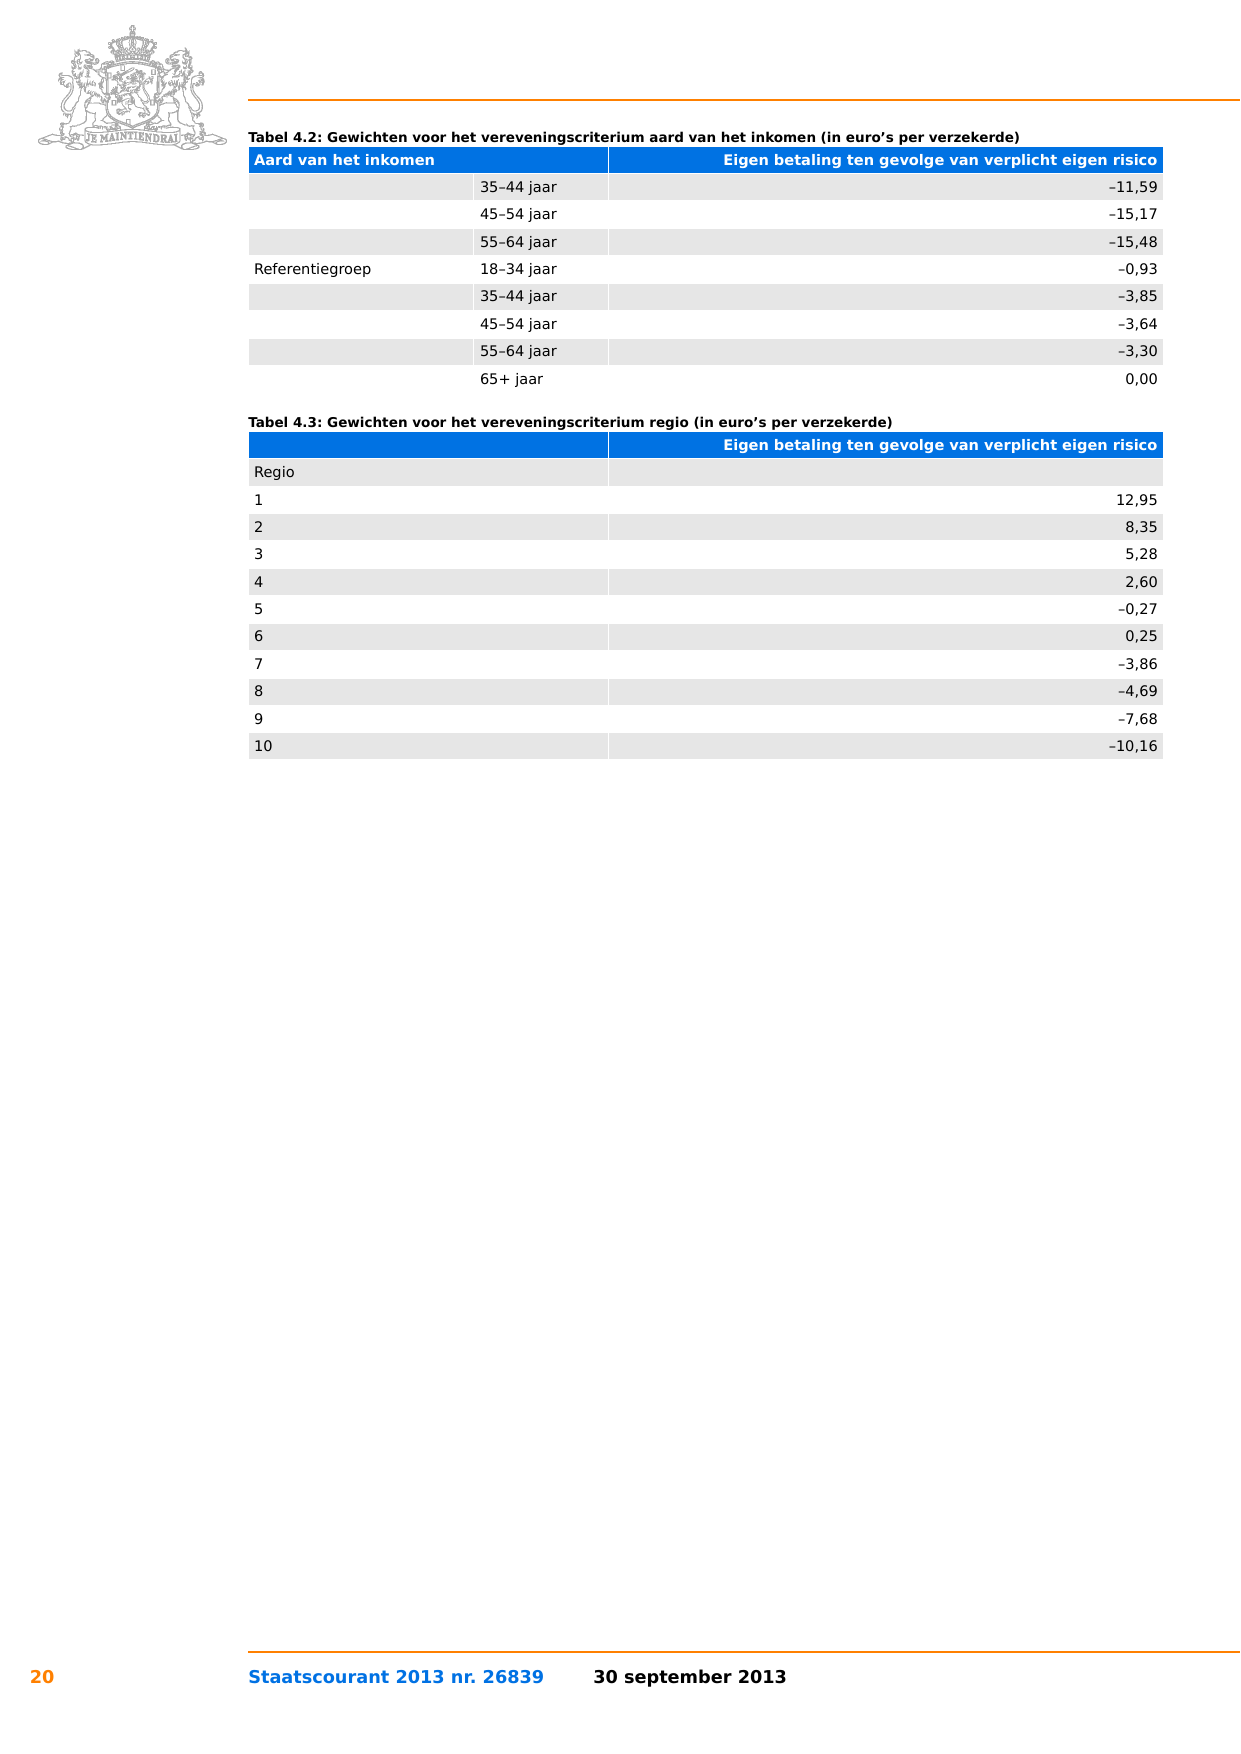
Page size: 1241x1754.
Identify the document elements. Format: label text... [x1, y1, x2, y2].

table_cell 0,25 [609, 624, 1163, 650]
table_cell –15,17 [609, 201, 1163, 228]
table_cell [249, 339, 473, 365]
table_cell –15,48 [609, 229, 1163, 255]
table_cell [249, 432, 608, 458]
table_cell [249, 229, 473, 255]
table_cell 8,35 [609, 514, 1163, 540]
table_cell Eigen betaling ten gevolge van verplicht eigen risico [609, 147, 1163, 173]
table_cell 3 [249, 541, 608, 568]
table_cell 12,95 [609, 487, 1163, 513]
table_cell –0,27 [609, 596, 1163, 623]
table_cell –11,59 [609, 174, 1163, 200]
table_header Tabel 4.3: Gewichten voor het vereveningscriterium regio (in euro’s per verzekerde) [248, 415, 1163, 431]
table_cell 0,00 [609, 366, 1163, 392]
table_cell –3,64 [609, 311, 1163, 337]
table_cell 2 [249, 514, 608, 540]
picture [38, 25, 227, 150]
table_cell 55–64 jaar [474, 339, 608, 365]
table_cell 45–54 jaar [474, 201, 608, 228]
table_cell [609, 459, 1163, 486]
table_cell [249, 311, 473, 337]
table_cell 10 [249, 733, 608, 759]
table_cell 6 [249, 624, 608, 650]
table_cell –3,86 [609, 651, 1163, 677]
table_cell –3,85 [609, 284, 1163, 310]
table_cell 35–44 jaar [474, 174, 608, 200]
table_cell [249, 201, 473, 228]
table_cell 5,28 [609, 541, 1163, 568]
table_cell Regio [249, 459, 608, 486]
table_cell 45–54 jaar [474, 311, 608, 337]
table_cell Eigen betaling ten gevolge van verplicht eigen risico [609, 432, 1163, 458]
table_cell 35–44 jaar [474, 284, 608, 310]
table_cell 1 [249, 487, 608, 513]
table_cell [249, 284, 473, 310]
table_cell –4,69 [609, 679, 1163, 705]
table_cell 65+ jaar [474, 366, 608, 392]
table_cell 8 [249, 679, 608, 705]
table_cell [249, 174, 473, 200]
table_header Tabel 4.2: Gewichten voor het vereveningscriterium aard van het inkomen (in euro’s per verzekerde) [248, 130, 1163, 146]
table_cell 2,60 [609, 569, 1163, 595]
table_cell –10,16 [609, 733, 1163, 759]
table_cell [249, 366, 473, 392]
table_cell –0,93 [609, 256, 1163, 283]
table_cell –3,30 [609, 339, 1163, 365]
table_cell 55–64 jaar [474, 229, 608, 255]
table_cell 4 [249, 569, 608, 595]
table_cell Referentiegroep [249, 256, 473, 283]
table_cell 5 [249, 596, 608, 623]
table_cell 7 [249, 651, 608, 677]
table_cell 9 [249, 706, 608, 732]
table_cell –7,68 [609, 706, 1163, 732]
table_cell 18–34 jaar [474, 256, 608, 283]
table_cell Aard van het inkomen [249, 147, 608, 173]
